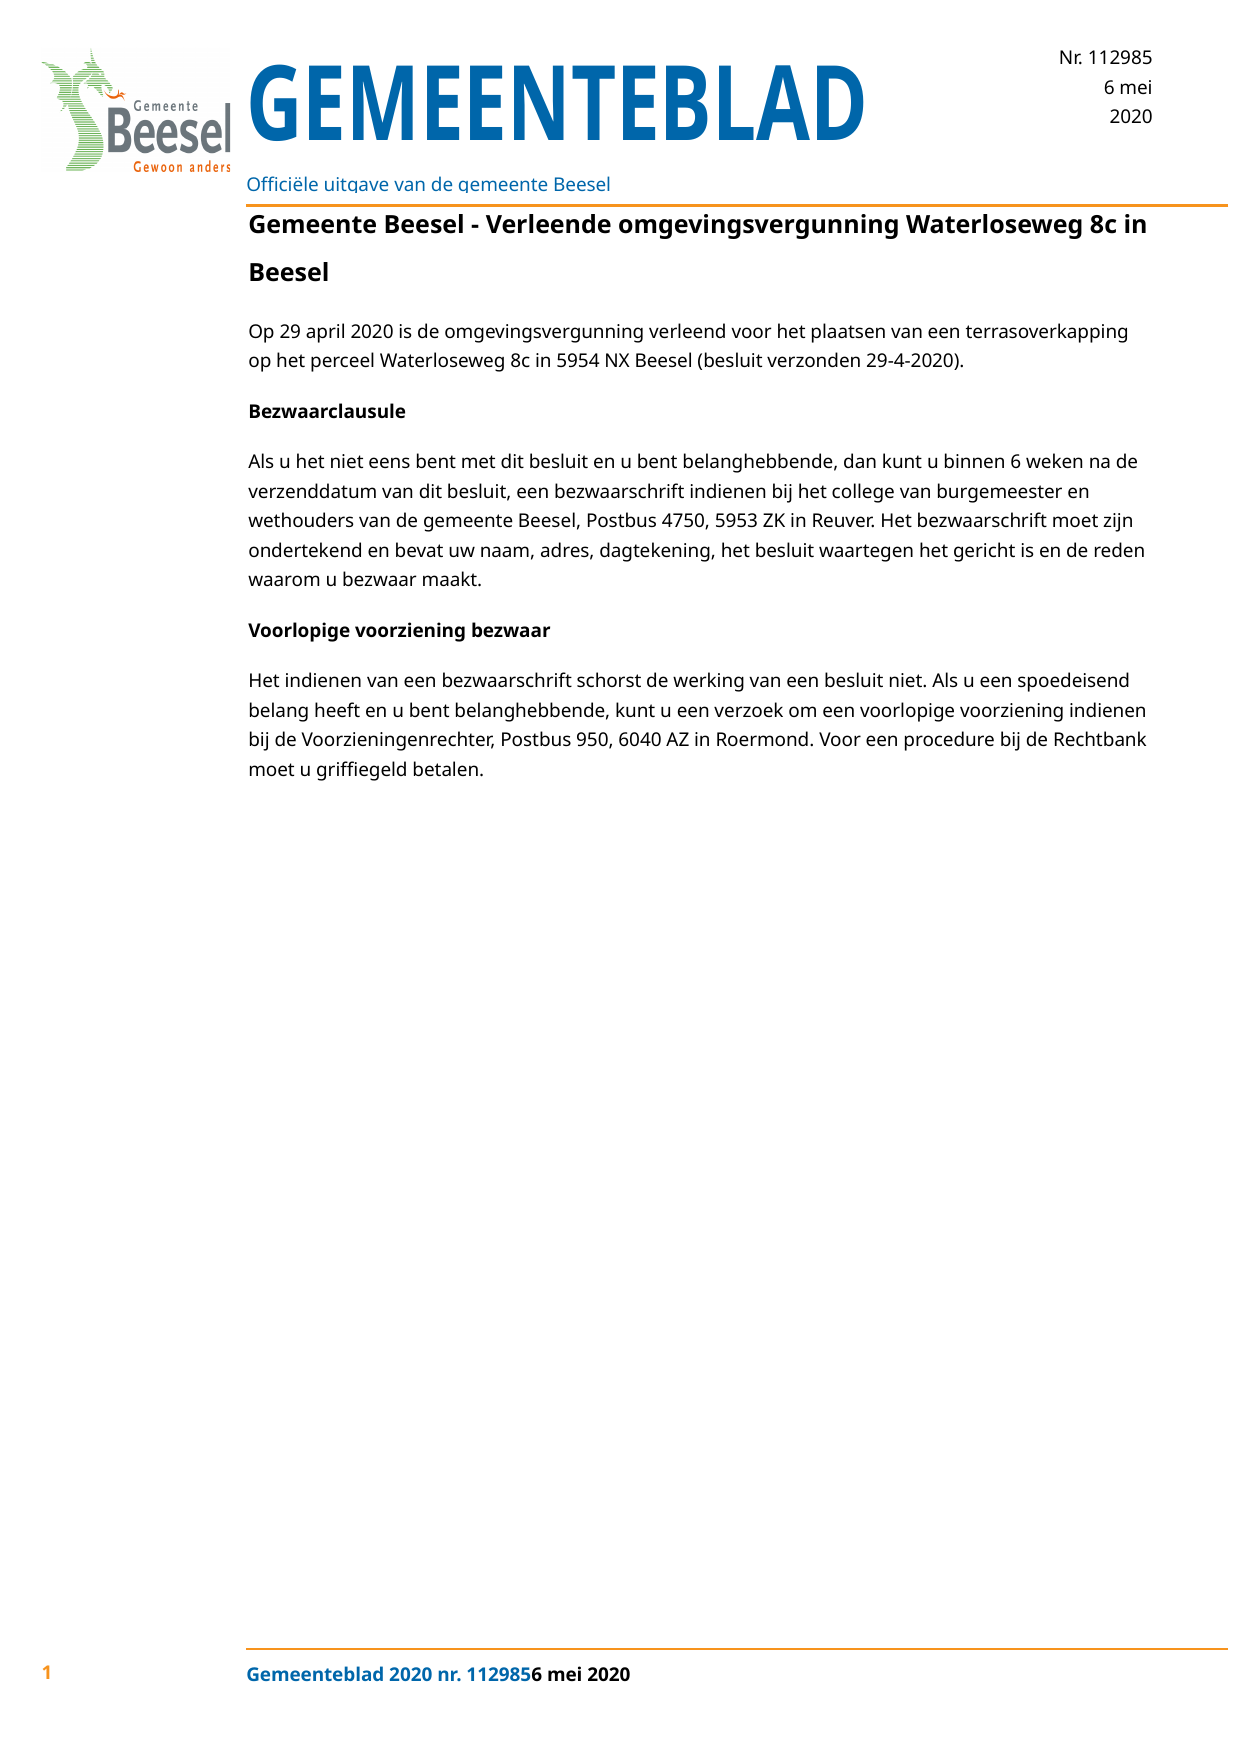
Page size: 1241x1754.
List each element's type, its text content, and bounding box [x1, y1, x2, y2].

text Het indienen van een bezwaarschrift schorst de werking van een besluit niet. Als u een spoedeisend belang heeft en u bent belanghebbende, kunt u een verzoek om een voorlopige voorziening indienen bij de Voorzieningenrechter, Postbus 950, 6040 AZ in Roermond. Voor een procedure bij de Rechtbank moet u griffiegeld betalen. [248, 667, 1152, 782]
text Als u het niet eens bent met dit besluit en u bent belanghebbende, dan kunt u binnen 6 weken na de verzenddatum van dit besluit, een bezwaarschrift indienen bij het college van burgemeester en wethouders van de gemeente Beesel, Postbus 4750, 5953 ZK in Reuver. Het bezwaarschrift moet zijn ondertekend en bevat uw naam, adres, dagtekening, het besluit waartegen het gericht is en de reden waarom u bezwaar maakt. [248, 448, 1152, 592]
text Bezwaarclausule [248, 398, 1152, 424]
text Gemeente Beesel - Verleende omgevingsvergunning Waterloseweg 8c in Beesel [248, 207, 1152, 288]
picture [41, 47, 231, 172]
text Op 29 april 2020 is de omgevingsvergunning verleend voor het plaatsen van een terrasoverkapping op het perceel Waterloseweg 8c in 5954 NX Beesel (besluit verzonden 29-4-2020). [248, 318, 1152, 373]
text Voorlopige voorziening bezwaar [248, 617, 1152, 643]
